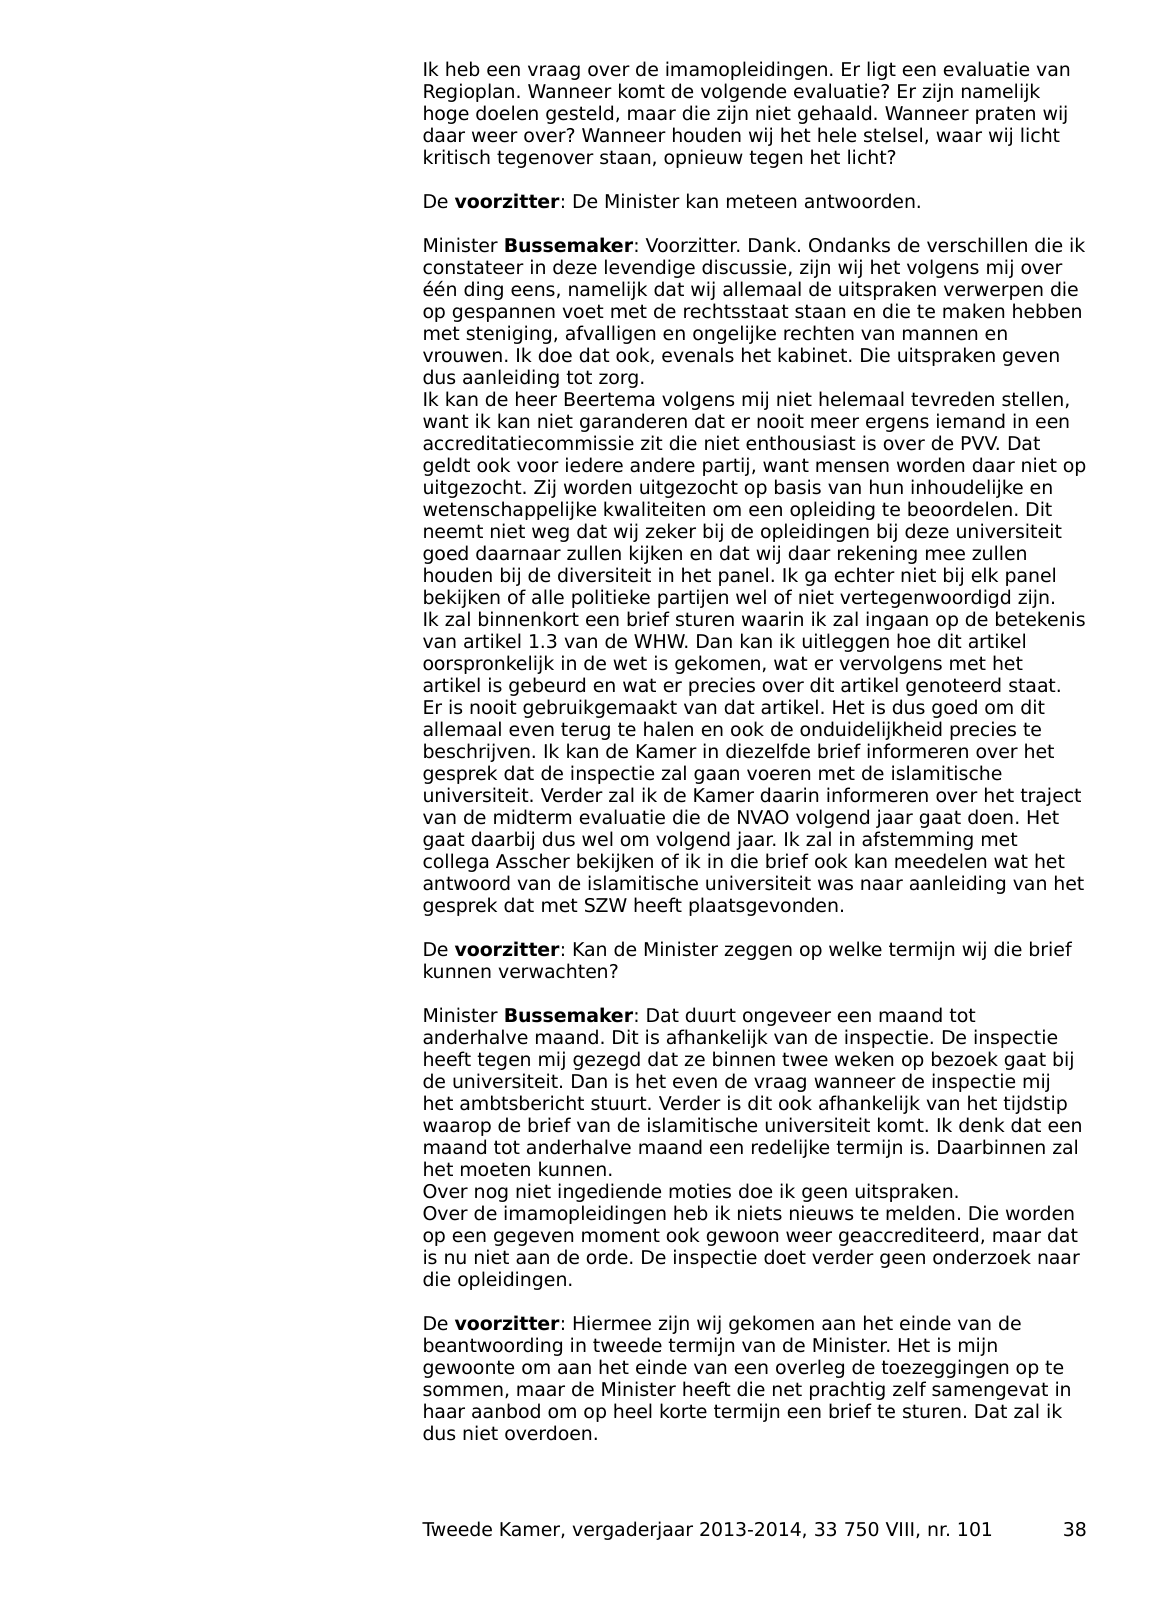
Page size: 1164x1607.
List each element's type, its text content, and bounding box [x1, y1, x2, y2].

text Minister Bussemaker: Dat duurt ongeveer een maand tot anderhalve maand. Dit is afhankelijk van de inspectie. De inspectie heeft tegen mij gezegd dat ze binnen twee weken op bezoek gaat bij de universiteit. Dan is het even de vraag wanneer de inspectie mij het ambtsbericht stuurt. Verder is dit ook afhankelijk van het tijdstip waarop de brief van de islamitische universiteit komt. Ik denk dat een maand tot anderhalve maand een redelijke termijn is. Daarbinnen zal het moeten kunnen. [422, 1005, 1087, 1181]
text Ik zal binnenkort een brief sturen waarin ik zal ingaan op de betekenis van artikel 1.3 van de WHW. Dan kan ik uitleggen hoe dit artikel oorspronkelijk in de wet is gekomen, wat er vervolgens met het artikel is gebeurd en wat er precies over dit artikel genoteerd staat. Er is nooit gebruikgemaakt van dat artikel. Het is dus goed om dit allemaal even terug te halen en ook de onduidelijkheid precies te beschrijven. Ik kan de Kamer in diezelfde brief informeren over het gesprek dat de inspectie zal gaan voeren met de islamitische universiteit. Verder zal ik de Kamer daarin informeren over het traject van de midterm evaluatie die de NVAO volgend jaar gaat doen. Het gaat daarbij dus wel om volgend jaar. Ik zal in afstemming met collega Asscher bekijken of ik in die brief ook kan meedelen wat het antwoord van de islamitische universiteit was naar aanleiding van het gesprek dat met SZW heeft plaatsgevonden. [422, 609, 1087, 917]
text De voorzitter: De Minister kan meteen antwoorden. [422, 191, 1087, 213]
text Minister Bussemaker: Voorzitter. Dank. Ondanks de verschillen die ik constateer in deze levendige discussie, zijn wij het volgens mij over één ding eens, namelijk dat wij allemaal de uitspraken verwerpen die op gespannen voet met de rechtsstaat staan en die te maken hebben met steniging, afvalligen en ongelijke rechten van mannen en vrouwen. Ik doe dat ook, evenals het kabinet. Die uitspraken geven dus aanleiding tot zorg. [422, 235, 1087, 389]
text Ik heb een vraag over de imamopleidingen. Er ligt een evaluatie van Regioplan. Wanneer komt de volgende evaluatie? Er zijn namelijk hoge doelen gesteld, maar die zijn niet gehaald. Wanneer praten wij daar weer over? Wanneer houden wij het hele stelsel, waar wij licht kritisch tegenover staan, opnieuw tegen het licht? [422, 59, 1087, 169]
text De voorzitter: Hiermee zijn wij gekomen aan het einde van de beantwoording in tweede termijn van de Minister. Het is mijn gewoonte om aan het einde van een overleg de toezeggingen op te sommen, maar de Minister heeft die net prachtig zelf samengevat in haar aanbod om op heel korte termijn een brief te sturen. Dat zal ik dus niet overdoen. [422, 1313, 1087, 1445]
text Ik kan de heer Beertema volgens mij niet helemaal tevreden stellen, want ik kan niet garanderen dat er nooit meer ergens iemand in een accreditatiecommissie zit die niet enthousiast is over de PVV. Dat geldt ook voor iedere andere partij, want mensen worden daar niet op uitgezocht. Zij worden uitgezocht op basis van hun inhoudelijke en wetenschappelijke kwaliteiten om een opleiding te beoordelen. Dit neemt niet weg dat wij zeker bij de opleidingen bij deze universiteit goed daarnaar zullen kijken en dat wij daar rekening mee zullen houden bij de diversiteit in het panel. Ik ga echter niet bij elk panel bekijken of alle politieke partijen wel of niet vertegenwoordigd zijn. [422, 389, 1087, 609]
text Over de imamopleidingen heb ik niets nieuws te melden. Die worden op een gegeven moment ook gewoon weer geaccrediteerd, maar dat is nu niet aan de orde. De inspectie doet verder geen onderzoek naar die opleidingen. [422, 1203, 1087, 1291]
text De voorzitter: Kan de Minister zeggen op welke termijn wij die brief kunnen verwachten? [422, 939, 1087, 983]
text Over nog niet ingediende moties doe ik geen uitspraken. [422, 1181, 1087, 1203]
